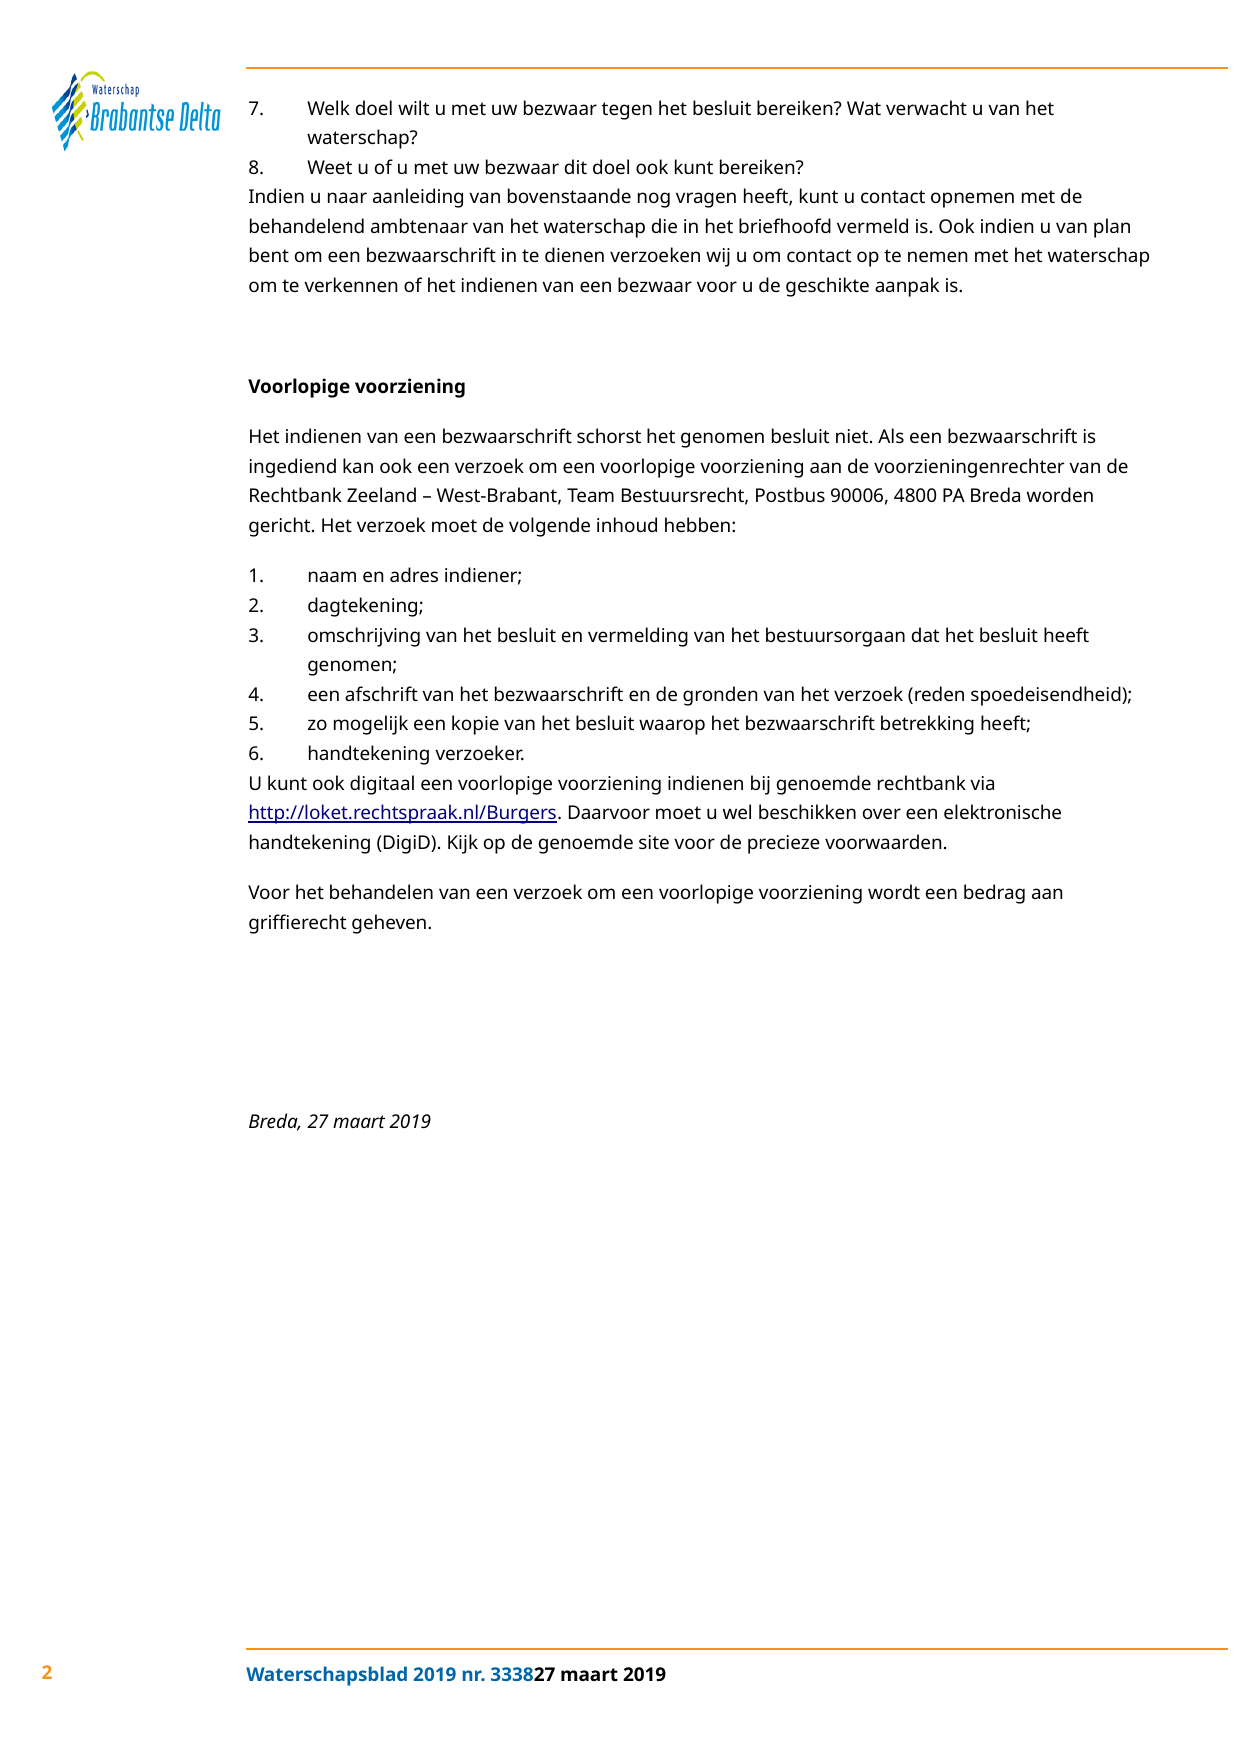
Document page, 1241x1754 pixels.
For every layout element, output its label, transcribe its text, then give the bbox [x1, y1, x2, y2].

text Voor het behandelen van een verzoek om een voorlopige voorziening wordt een bedrag aan griffierecht geheven. [248, 879, 1152, 935]
list handtekening verzoeker. [248, 740, 1152, 766]
text U kunt ook digitaal een voorlopige voorziening indienen bij genoemde rechtbank via http://loket.rechtspraak.nl/Burgers. Daarvoor moet u wel beschikken over een elektronische handtekening (DigiD). Kijk op de genoemde site voor de precieze voorwaarden. [248, 770, 1152, 855]
list een afschrift van het bezwaarschrift en de gronden van het verzoek (reden spoedeisendheid); [248, 681, 1152, 707]
list Weet u of u met uw bezwaar dit doel ook kunt bereiken? [248, 154, 1152, 180]
list naam en adres indiener; [248, 563, 1152, 588]
list Welk doel wilt u met uw bezwaar tegen het besluit bereiken? Wat verwacht u van het waterschap? [248, 95, 1152, 150]
picture [41, 47, 231, 172]
text Indien u naar aanleiding van bovenstaande nog vragen heeft, kunt u contact opnemen met de behandelend ambtenaar van het waterschap die in het briefhoofd vermeld is. Ook indien u van plan bent om een bezwaarschrift in te dienen verzoeken wij u om contact op te nemen met het waterschap om te verkennen of het indienen van een bezwaar voor u de geschikte aanpak is. [248, 183, 1152, 298]
text Het indienen van een bezwaarschrift schorst het genomen besluit niet. Als een bezwaarschrift is ingediend kan ook een verzoek om een voorlopige voorziening aan de voorzieningenrechter van de Rechtbank Zeeland – West-Brabant, Team Bestuursrecht, Postbus 90006, 4800 PA Breda worden gericht. Het verzoek moet de volgende inhoud hebben: [248, 423, 1152, 538]
list zo mogelijk een kopie van het besluit waarop het bezwaarschrift betrekking heeft; [248, 711, 1152, 736]
text Voorlopige voorziening [248, 373, 1152, 399]
list dagtekening; [248, 592, 1152, 618]
list omschrijving van het besluit en vermelding van het bestuursorgaan dat het besluit heeft genomen; [248, 622, 1152, 677]
text Breda, 27 maart 2019 [248, 1108, 1152, 1134]
